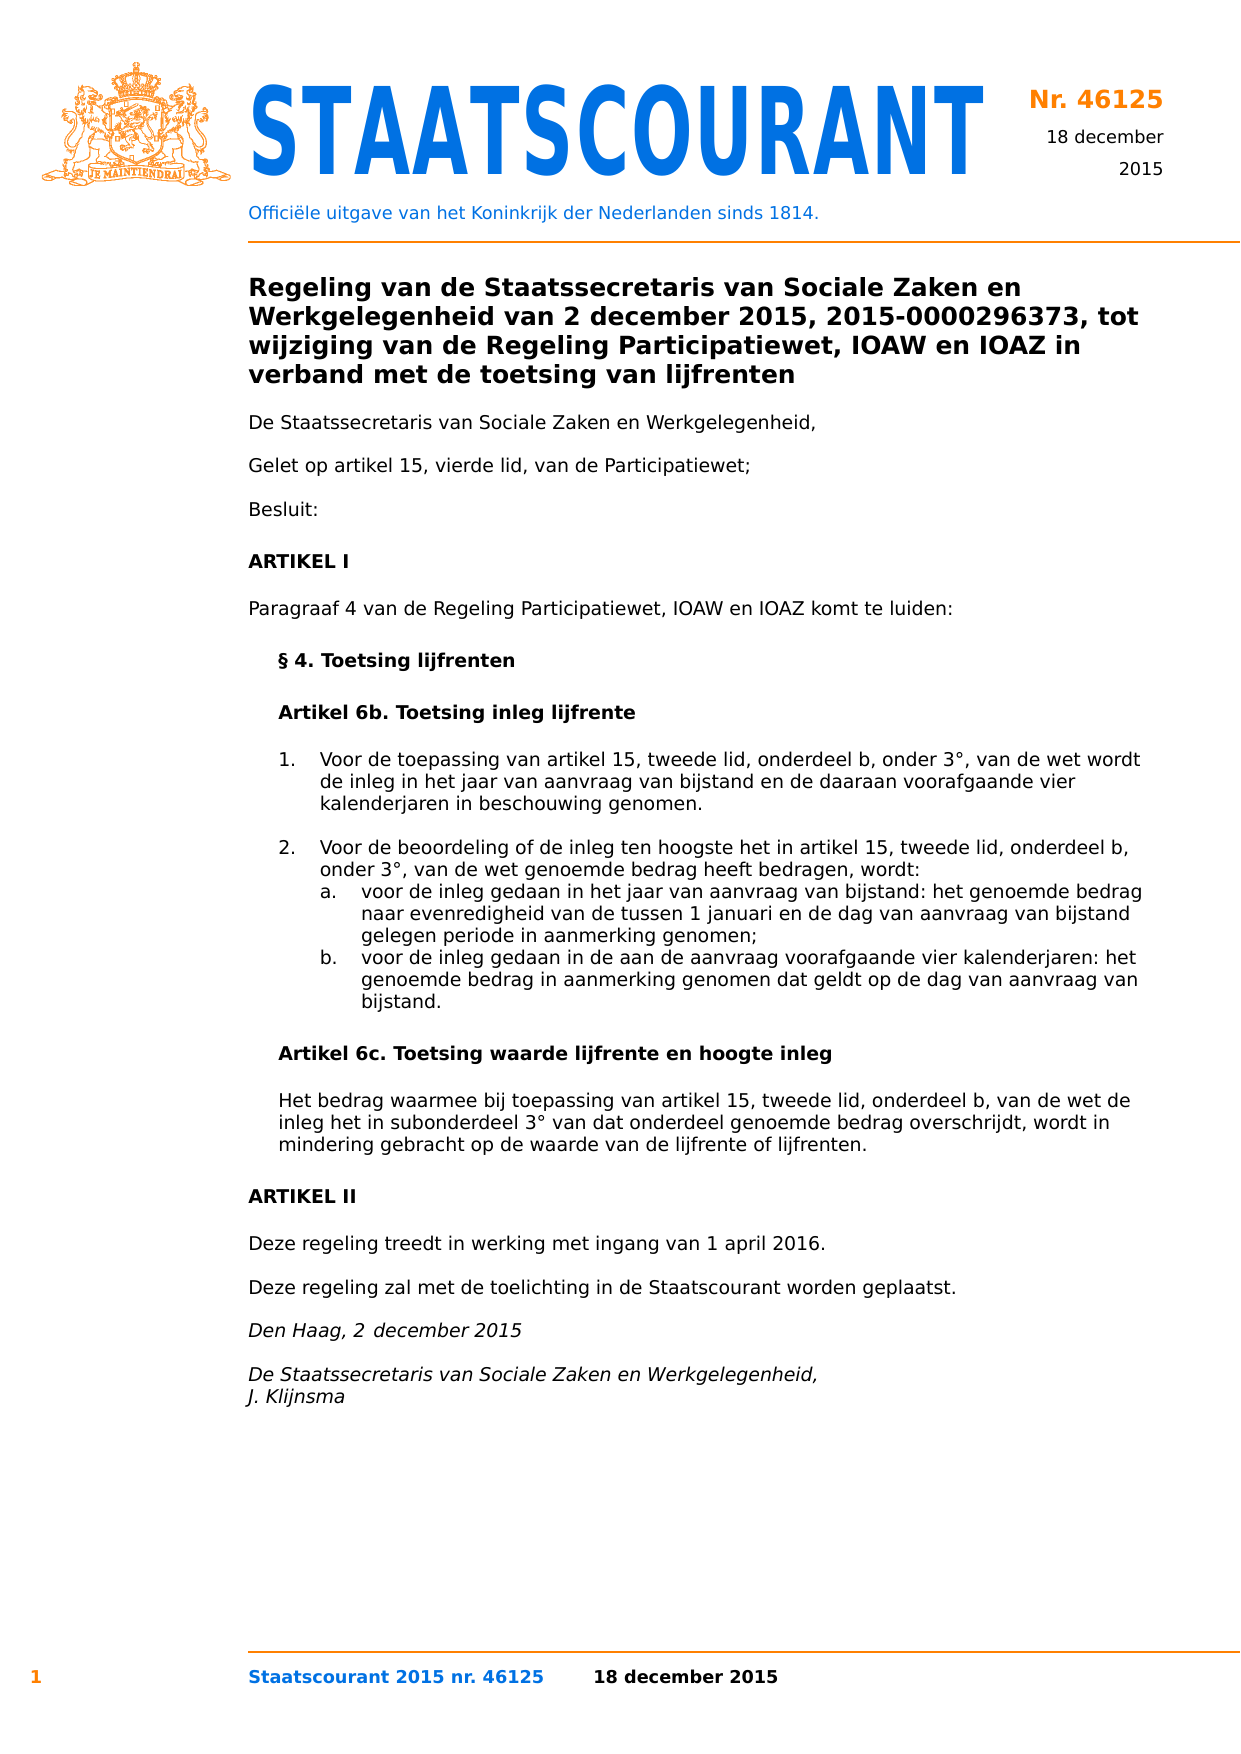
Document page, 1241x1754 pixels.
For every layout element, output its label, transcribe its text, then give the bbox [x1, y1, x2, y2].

text 2. Voor de beoordeling of de inleg ten hoogste het in artikel 15, tweede lid, onderdeel b, onder 3°, van de wet genoemde bedrag heeft bedragen, wordt: [278, 837, 1163, 881]
table_header [25, 62, 248, 241]
subtitle Artikel 6c. Toetsing waarde lijfrente en hoogte inleg [278, 1043, 1163, 1065]
subtitle § 4. Toetsing lijfrenten [278, 650, 1163, 672]
text Deze regeling treedt in werking met ingang van 1 april 2016. [248, 1233, 1163, 1255]
subtitle ARTIKEL II [248, 1186, 1163, 1208]
text De Staatssecretaris van Sociale Zaken en Werkgelegenheid, J. Klijnsma [248, 1364, 1163, 1408]
text Het bedrag waarmee bij toepassing van artikel 15, tweede lid, onderdeel b, van de wet de inleg het in subonderdeel 3° van dat onderdeel genoemde bedrag overschrijdt, wordt in mindering gebracht op de waarde van de lijfrente of lijfrenten. [278, 1090, 1163, 1156]
text De Staatssecretaris van Sociale Zaken en Werkgelegenheid, [248, 412, 1163, 433]
subtitle Artikel 6b. Toetsing inleg lijfrente [278, 702, 1163, 724]
text Gelet op artikel 15, vierde lid, van de Participatiewet; [248, 455, 1163, 477]
table_header Nr. 46125 [998, 62, 1240, 121]
picture [41, 62, 231, 186]
subtitle ARTIKEL I [248, 551, 1163, 573]
text Den Haag, 2 december 2015 [248, 1320, 1163, 1342]
text Paragraaf 4 van de Regeling Participatiewet, IOAW en IOAZ komt te luiden: [248, 598, 1163, 620]
table_cell 2015 [998, 153, 1240, 203]
text Besluit: [248, 499, 1163, 521]
table_header STAATSCOURANT [248, 62, 998, 203]
table_cell Officiële uitgave van het Koninkrijk der Nederlanden sinds 1814. [248, 203, 1240, 241]
text b. voor de inleg gedaan in de aan de aanvraag voorafgaande vier kalenderjaren: het genoemde bedrag in aanmerking genomen dat geldt op de dag van aanvraag van bijstand. [319, 947, 1163, 1013]
subtitle Regeling van de Staatssecretaris van Sociale Zaken en Werkgelegenheid van 2 december 2015, 2015-0000296373, tot wijziging van de Regeling Participatiewet, IOAW en IOAZ in verband met de toetsing van lijfrenten [248, 273, 1163, 390]
text Deze regeling zal met de toelichting in de Staatscourant worden geplaatst. [248, 1277, 1163, 1298]
text a. voor de inleg gedaan in het jaar van aanvraag van bijstand: het genoemde bedrag naar evenredigheid van de tussen 1 januari en de dag van aanvraag van bijstand gelegen periode in aanmerking genomen; [319, 881, 1163, 947]
text 1. Voor de toepassing van artikel 15, tweede lid, onderdeel b, onder 3°, van de wet wordt de inleg in het jaar van aanvraag van bijstand en de daaraan voorafgaande vier kalenderjaren in beschouwing genomen. [278, 749, 1163, 815]
table_cell 18 december [998, 121, 1240, 153]
